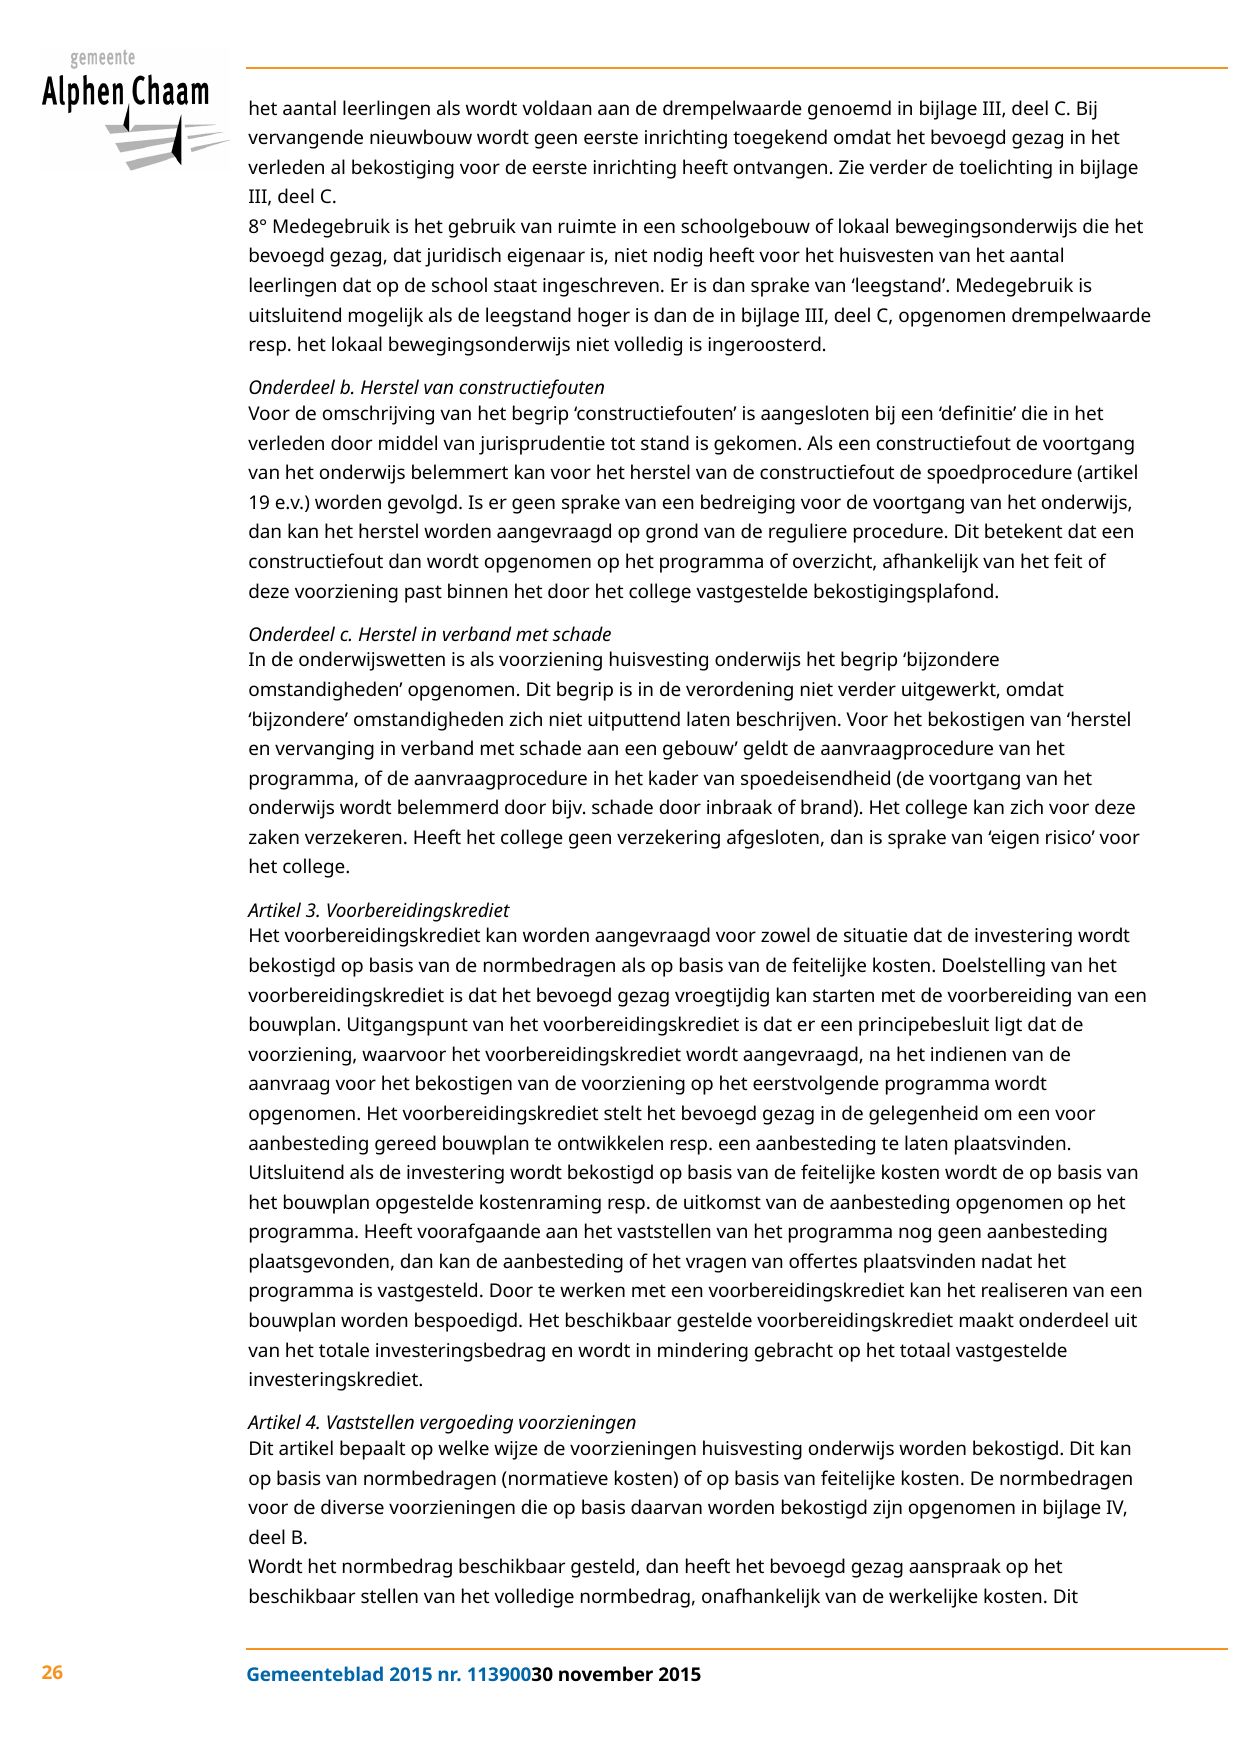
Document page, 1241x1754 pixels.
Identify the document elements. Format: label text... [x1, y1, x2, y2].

text 8° Medegebruik is het gebruik van ruimte in een schoolgebouw of lokaal bewegingsonderwijs die het bevoegd gezag, dat juridisch eigenaar is, niet nodig heeft voor het huisvesten van het aantal leerlingen dat op de school staat ingeschreven. Er is dan sprake van ‘leegstand’. Medegebruik is uitsluitend mogelijk als de leegstand hoger is dan de in bijlage III, deel C, opgenomen drempelwaarde resp. het lokaal bewegingsonderwijs niet volledig is ingeroosterd. [248, 213, 1152, 357]
picture [41, 47, 231, 172]
text Onderdeel b. Herstel van constructiefouten [248, 374, 1152, 400]
text Voor de omschrijving van het begrip ‘constructiefouten’ is aangesloten bij een ‘definitie’ die in het verleden door middel van jurisprudentie tot stand is gekomen. Als een constructiefout de voortgang van het onderwijs belemmert kan voor het herstel van de constructiefout de spoedprocedure (artikel 19 e.v.) worden gevolgd. Is er geen sprake van een bedreiging voor de voortgang van het onderwijs, dan kan het herstel worden aangevraagd op grond van de reguliere procedure. Dit betekent dat een constructiefout dan wordt opgenomen op het programma of overzicht, afhankelijk van het feit of deze voorziening past binnen het door het college vastgestelde bekostigingsplafond. [248, 400, 1152, 603]
text In de onderwijswetten is als voorziening huisvesting onderwijs het begrip ‘bijzondere omstandigheden’ opgenomen. Dit begrip is in de verordening niet verder uitgewerkt, omdat ‘bijzondere’ omstandigheden zich niet uitputtend laten beschrijven. Voor het bekostigen van ‘herstel en vervanging in verband met schade aan een gebouw’ geldt de aanvraagprocedure van het programma, of de aanvraagprocedure in het kader van spoedeisendheid (de voortgang van het onderwijs wordt belemmerd door bijv. schade door inbraak of brand). Het college kan zich voor deze zaken verzekeren. Heeft het college geen verzekering afgesloten, dan is sprake van ‘eigen risico’ voor het college. [248, 647, 1152, 879]
text Onderdeel c. Herstel in verband met schade [248, 621, 1152, 647]
text Het voorbereidingskrediet kan worden aangevraagd voor zowel de situatie dat de investering wordt bekostigd op basis van de normbedragen als op basis van de feitelijke kosten. Doelstelling van het voorbereidingskrediet is dat het bevoegd gezag vroegtijdig kan starten met de voorbereiding van een bouwplan. Uitgangspunt van het voorbereidingskrediet is dat er een principebesluit ligt dat de voorziening, waarvoor het voorbereidingskrediet wordt aangevraagd, na het indienen van de aanvraag voor het bekostigen van de voorziening op het eerstvolgende programma wordt opgenomen. Het voorbereidingskrediet stelt het bevoegd gezag in de gelegenheid om een voor aanbesteding gereed bouwplan te ontwikkelen resp. een aanbesteding te laten plaatsvinden. Uitsluitend als de investering wordt bekostigd op basis van de feitelijke kosten wordt de op basis van het bouwplan opgestelde kostenraming resp. de uitkomst van de aanbesteding opgenomen op het programma. Heeft voorafgaande aan het vaststellen van het programma nog geen aanbesteding plaatsgevonden, dan kan de aanbesteding of het vragen van offertes plaatsvinden nadat het programma is vastgesteld. Door te werken met een voorbereidingskrediet kan het realiseren van een bouwplan worden bespoedigd. Het beschikbaar gestelde voorbereidingskrediet maakt onderdeel uit van het totale investeringsbedrag en wordt in mindering gebracht op het totaal vastgestelde investeringskrediet. [248, 923, 1152, 1392]
text Artikel 3. Voorbereidingskrediet [248, 897, 1152, 923]
text het aantal leerlingen als wordt voldaan aan de drempelwaarde genoemd in bijlage III, deel C. Bij vervangende nieuwbouw wordt geen eerste inrichting toegekend omdat het bevoegd gezag in het verleden al bekostiging voor de eerste inrichting heeft ontvangen. Zie verder de toelichting in bijlage III, deel C. [248, 95, 1152, 209]
text Artikel 4. Vaststellen vergoeding voorzieningen [248, 1409, 1152, 1435]
text Dit artikel bepaalt op welke wijze de voorzieningen huisvesting onderwijs worden bekostigd. Dit kan op basis van normbedragen (normatieve kosten) of op basis van feitelijke kosten. De normbedragen voor de diverse voorzieningen die op basis daarvan worden bekostigd zijn opgenomen in bijlage IV, deel B. [248, 1435, 1152, 1550]
text Wordt het normbedrag beschikbaar gesteld, dan heeft het bevoegd gezag aanspraak op het beschikbaar stellen van het volledige normbedrag, onafhankelijk van de werkelijke kosten. Dit [248, 1553, 1152, 1609]
